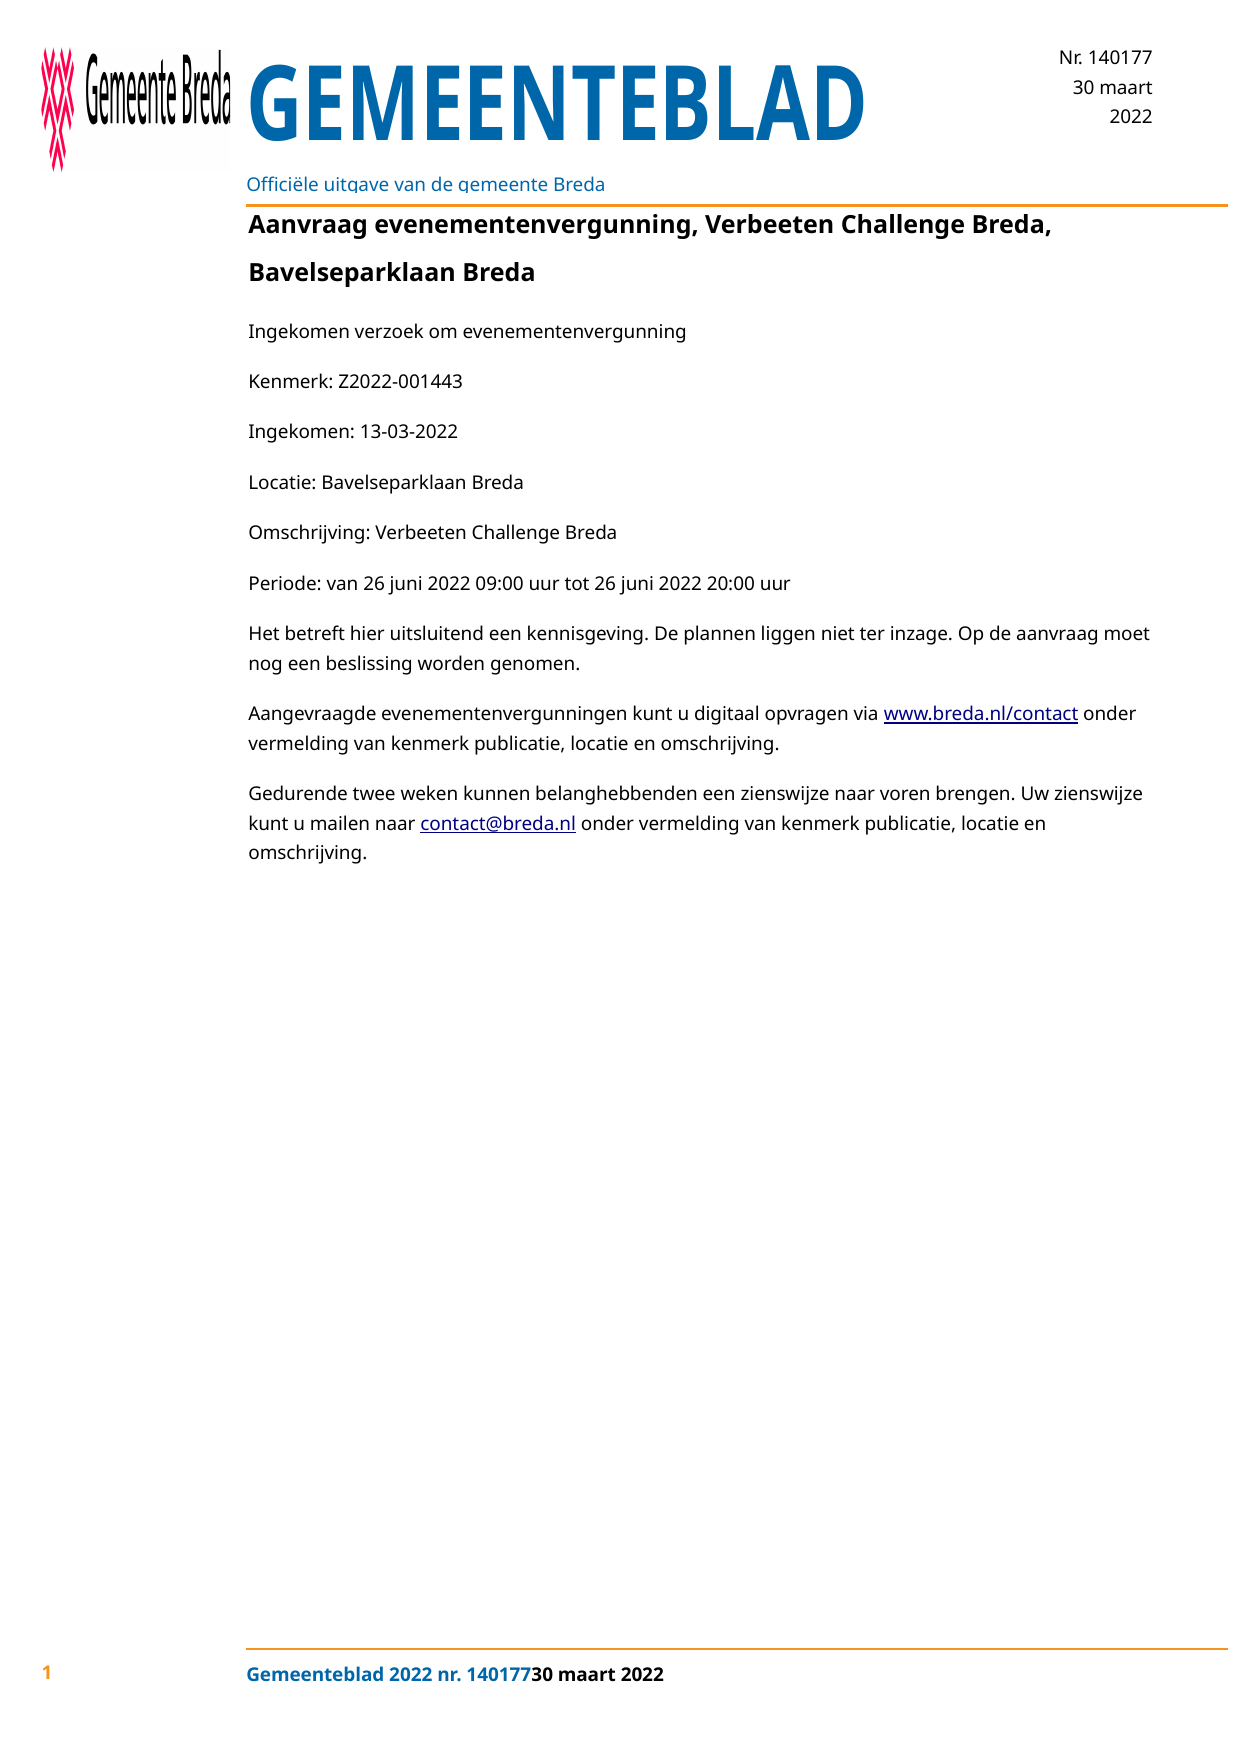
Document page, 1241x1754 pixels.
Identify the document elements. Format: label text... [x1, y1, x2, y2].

text Aanvraag evenementenvergunning, Verbeeten Challenge Breda, Bavelseparklaan Breda [248, 207, 1152, 288]
text Ingekomen verzoek om evenementenvergunning [248, 318, 1152, 344]
text Periode: van 26 juni 2022 09:00 uur tot 26 juni 2022 20:00 uur [248, 570, 1152, 596]
text Omschrijving: Verbeeten Challenge Breda [248, 519, 1152, 545]
text Gedurende twee weken kunnen belanghebbenden een zienswijze naar voren brengen. Uw zienswijze kunt u mailen naar contact@breda.nl onder vermelding van kenmerk publicatie, locatie en omschrijving. [248, 780, 1152, 865]
picture [41, 47, 231, 172]
text Aangevraagde evenementenvergunningen kunt u digitaal opvragen via www.breda.nl/contact onder vermelding van kenmerk publicatie, locatie en omschrijving. [248, 700, 1152, 756]
text Het betreft hier uitsluitend een kennisgeving. De plannen liggen niet ter inzage. Op de aanvraag moet nog een beslissing worden genomen. [248, 620, 1152, 676]
text Kenmerk: Z2022-001443 [248, 368, 1152, 394]
text Locatie: Bavelseparklaan Breda [248, 469, 1152, 495]
text Ingekomen: 13-03-2022 [248, 419, 1152, 444]
